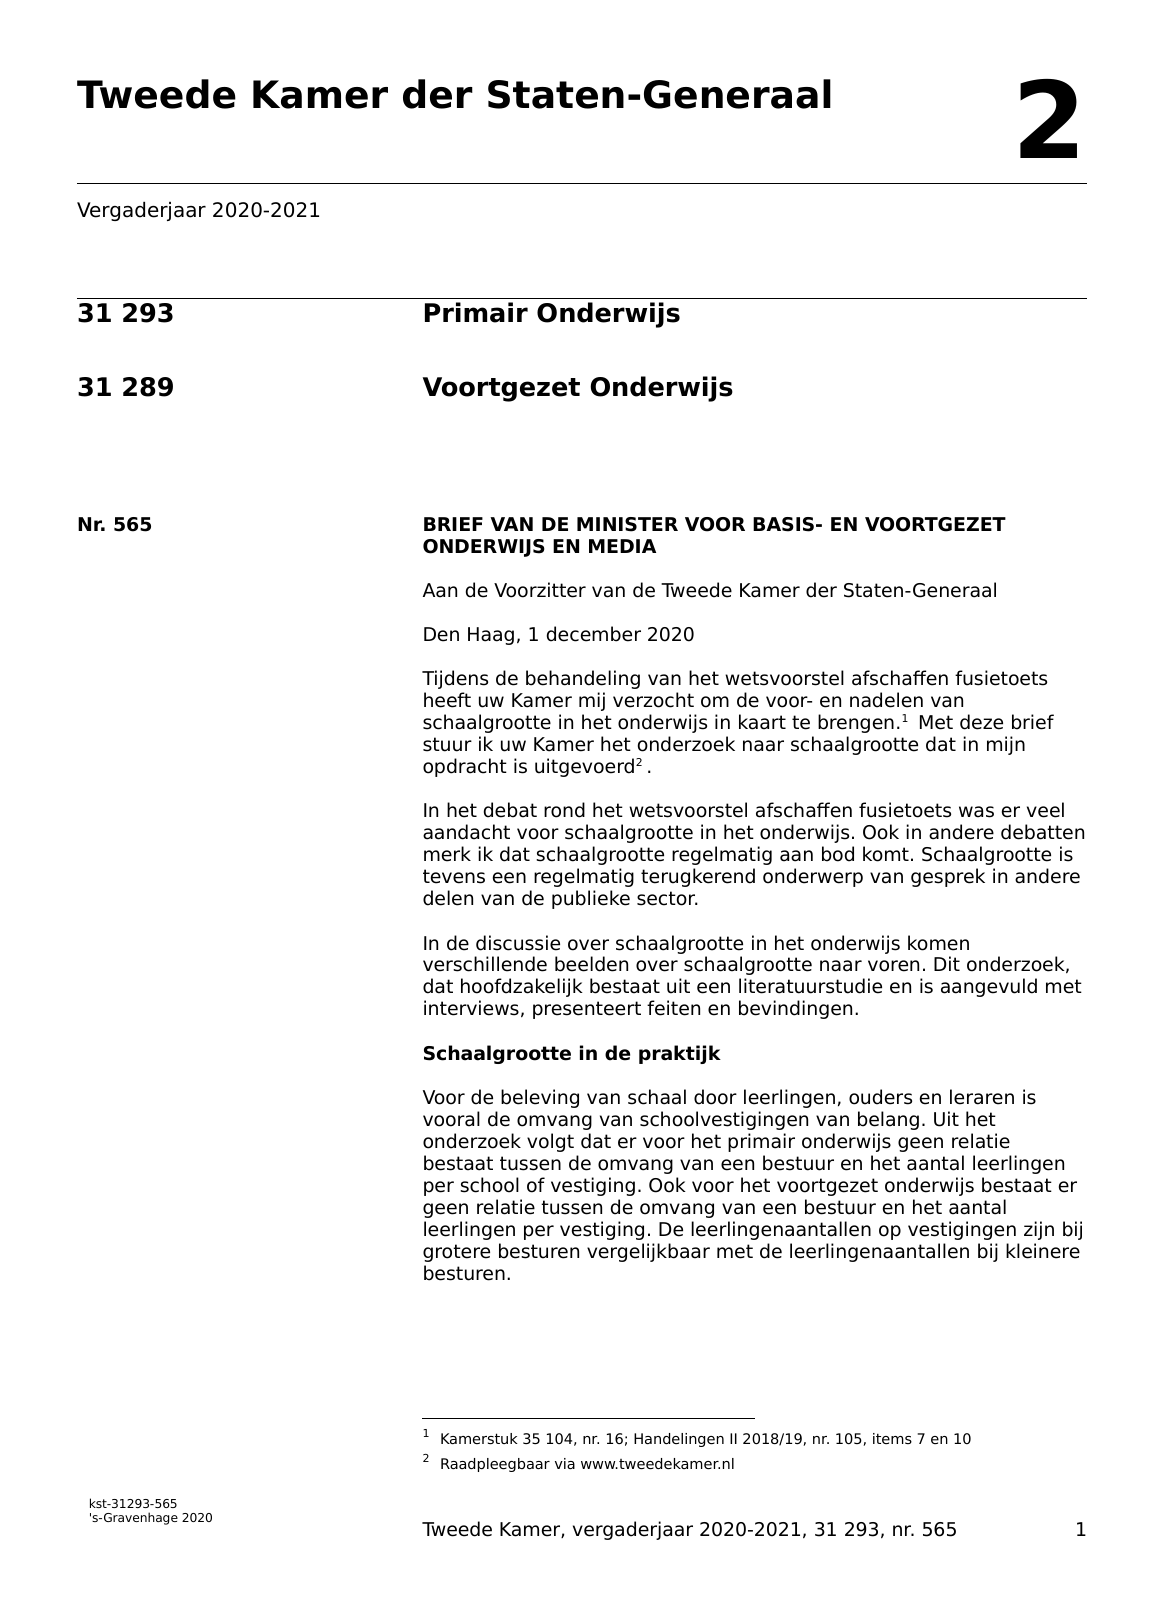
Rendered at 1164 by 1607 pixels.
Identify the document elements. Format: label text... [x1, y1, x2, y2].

subtitle Schaalgrootte in de praktijk [422, 1042, 1087, 1064]
table_header Tweede Kamer der Staten-Generaal [77, 59, 886, 183]
text kst-31293-565 [88, 1497, 323, 1511]
text Kamerstuk 35 104, nr. 16; Handelingen II 2018/19, nr. 105, items 7 en 10 [422, 1427, 1087, 1449]
text In het debat rond het wetsvoorstel afschaffen fusietoets was er veel aandacht voor schaalgrootte in het onderwijs. Ook in andere debatten merk ik dat schaalgrootte regelmatig aan bod komt. Schaalgrootte is tevens een regelmatig terugkerend onderwerp van gesprek in andere delen van de publieke sector. [422, 800, 1087, 910]
subtitle 31 289 Voortgezet Onderwijs [77, 373, 1087, 403]
table_header 2 [886, 59, 1087, 183]
text Voor de beleving van schaal door leerlingen, ouders en leraren is vooral de omvang van schoolvestigingen van belang. Uit het onderzoek volgt dat er voor het primair onderwijs geen relatie bestaat tussen de omvang van een bestuur en het aantal leerlingen per school of vestiging. Ook voor het voortgezet onderwijs bestaat er geen relatie tussen de omvang van een bestuur en het aantal leerlingen per vestiging. De leerlingenaantallen op vestigingen zijn bij grotere besturen vergelijkbaar met de leerlingenaantallen bij kleinere besturen. [422, 1087, 1087, 1284]
subtitle 31 293 Primair Onderwijs [77, 299, 1087, 329]
table_cell Vergaderjaar 2020-2021 [77, 184, 1087, 298]
text In de discussie over schaalgrootte in het onderwijs komen verschillende beelden over schaalgrootte naar voren. Dit onderzoek, dat hoofdzakelijk bestaat uit een literatuurstudie en is aangevuld met interviews, presenteert feiten en bevindingen. [422, 932, 1087, 1020]
text Tijdens de behandeling van het wetsvoorstel afschaffen fusietoets heeft uw Kamer mij verzocht om de voor- en nadelen van schaalgrootte in het onderwijs in kaart te brengen. Met deze brief stuur ik uw Kamer het onderzoek naar schaalgrootte dat in mijn opdracht is uitgevoerd. [422, 668, 1087, 778]
text Aan de Voorzitter van de Tweede Kamer der Staten-Generaal [422, 580, 1087, 602]
text Raadpleegbaar via www.tweedekamer.nl [422, 1452, 1087, 1474]
subtitle Nr. 565 BRIEF VAN DE MINISTER VOOR BASIS- EN VOORTGEZET ONDERWIJS EN MEDIA [77, 514, 1087, 558]
text Den Haag, 1 december 2020 [422, 624, 1087, 646]
text 's-Gravenhage 2020 [88, 1511, 323, 1525]
